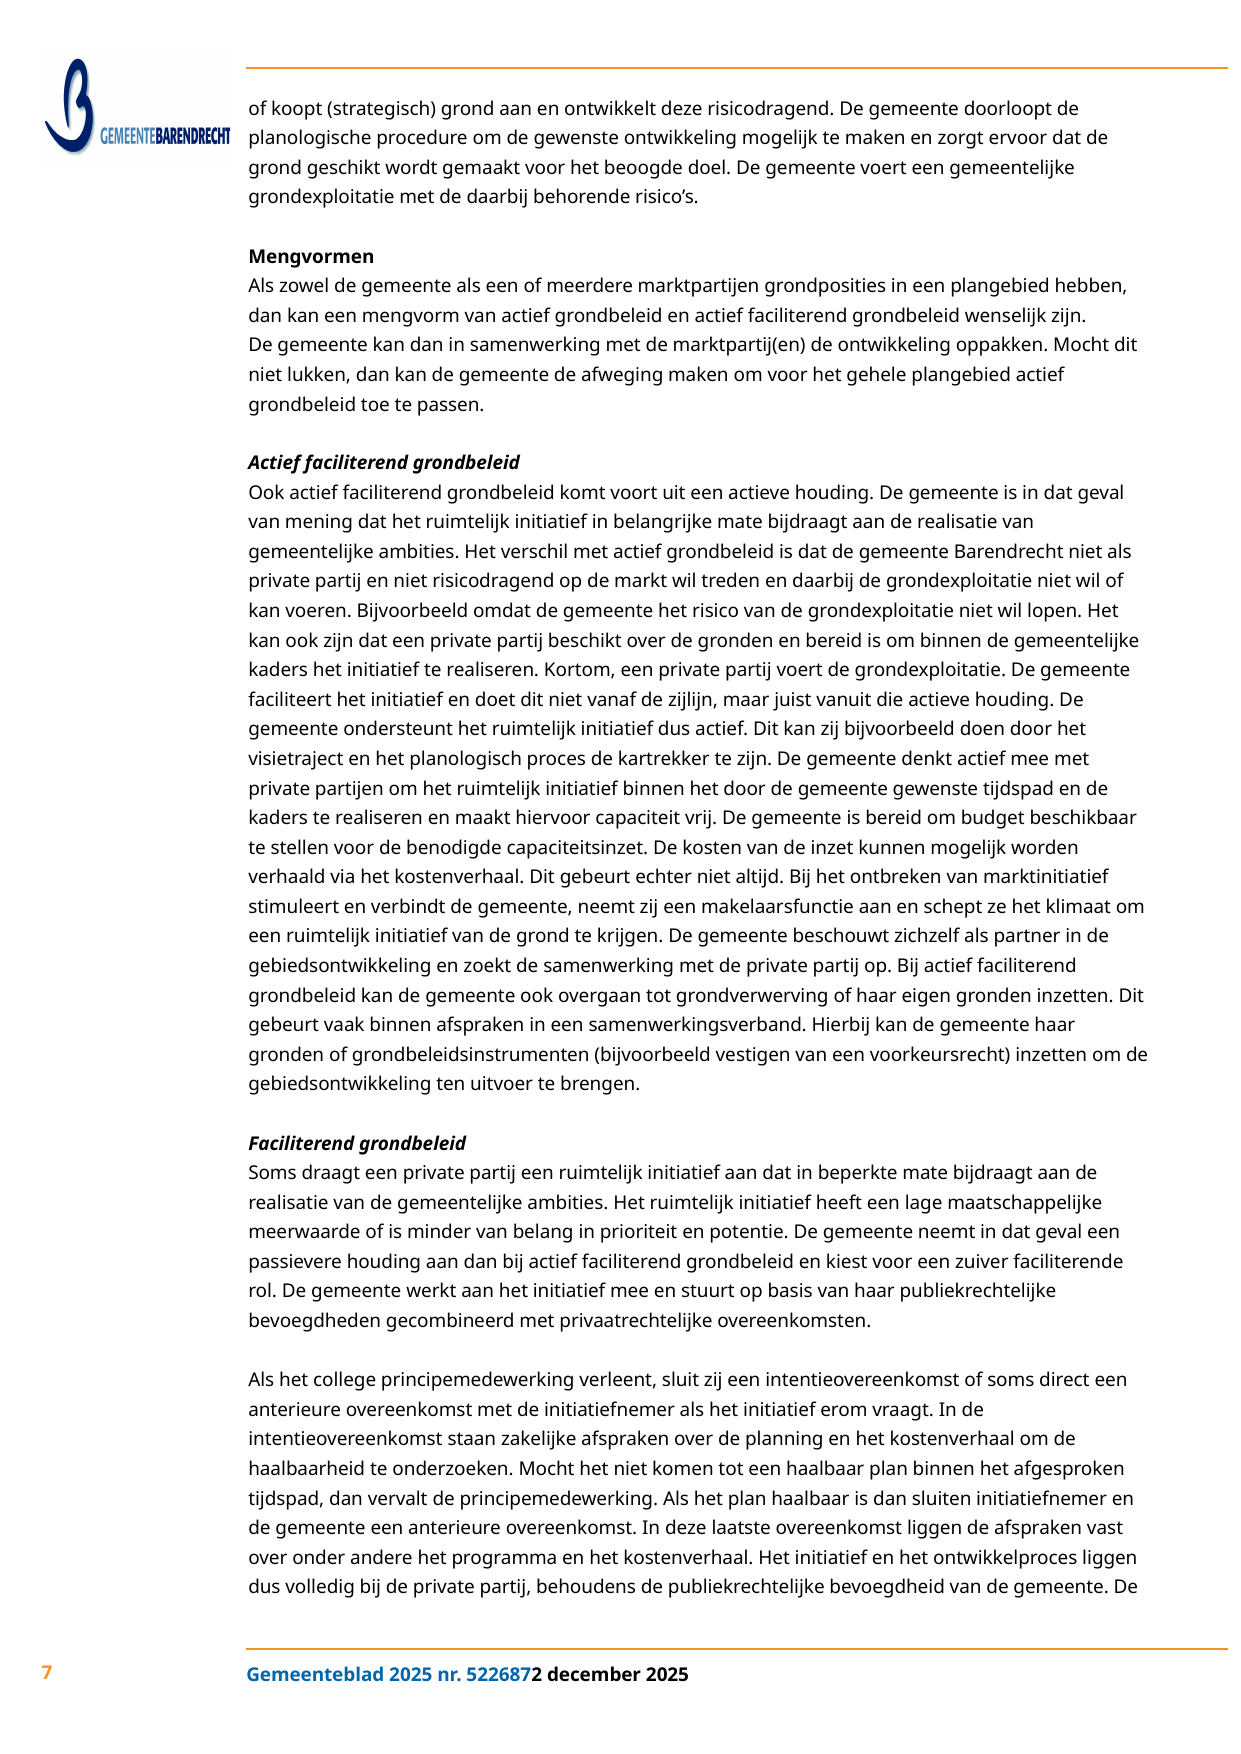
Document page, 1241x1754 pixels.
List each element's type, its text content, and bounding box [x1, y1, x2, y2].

text Soms draagt een private partij een ruimtelijk initiatief aan dat in beperkte mate bijdraagt aan de realisatie van de gemeentelijke ambities. Het ruimtelijk initiatief heeft een lage maatschappelijke meerwaarde of is minder van belang in prioriteit en potentie. De gemeente neemt in dat geval een passievere houding aan dan bij actief faciliterend grondbeleid en kiest voor een zuiver faciliterende rol. De gemeente werkt aan het initiatief mee en stuurt op basis van haar publiekrechtelijke bevoegdheden gecombineerd met privaatrechtelijke overeenkomsten. [248, 1159, 1152, 1333]
picture [41, 47, 231, 172]
text Actief faciliterend grondbeleid [248, 449, 1152, 475]
text Als het college principemedewerking verleent, sluit zij een intentieovereenkomst of soms direct een anterieure overeenkomst met de initiatiefnemer als het initiatief erom vraagt. In de intentieovereenkomst staan zakelijke afspraken over de planning en het kostenverhaal om de haalbaarheid te onderzoeken. Mocht het niet komen tot een haalbaar plan binnen het afgesproken tijdspad, dan vervalt de principemedewerking. Als het plan haalbaar is dan sluiten initiatiefnemer en de gemeente een anterieure overeenkomst. In deze laatste overeenkomst liggen de afspraken vast over onder andere het programma en het kostenverhaal. Het initiatief en het ontwikkelproces liggen dus volledig bij de private partij, behoudens de publiekrechtelijke bevoegdheid van de gemeente. De [248, 1366, 1152, 1599]
text of koopt (strategisch) grond aan en ontwikkelt deze risicodragend. De gemeente doorloopt de planologische procedure om de gewenste ontwikkeling mogelijk te maken en zorgt ervoor dat de grond geschikt wordt gemaakt voor het beoogde doel. De gemeente voert een gemeentelijke grondexploitatie met de daarbij behorende risico’s. [248, 95, 1152, 209]
table_header Mengvormen Als zowel de gemeente als een of meerdere marktpartijen grondposities in een plangebied hebben, dan kan een mengvorm van actief grondbeleid en actief faciliterend grondbeleid wenselijk zijn. De gemeente kan dan in samenwerking met de marktpartij(en) de ontwikkeling oppakken. Mocht dit niet lukken, dan kan de gemeente de afweging maken om voor het gehele plangebied actief grondbeleid toe te passen. [248, 243, 1152, 416]
text Ook actief faciliterend grondbeleid komt voort uit een actieve houding. De gemeente is in dat geval van mening dat het ruimtelijk initiatief in belangrijke mate bijdraagt aan de realisatie van gemeentelijke ambities. Het verschil met actief grondbeleid is dat de gemeente Barendrecht niet als private partij en niet risicodragend op de markt wil treden en daarbij de grondexploitatie niet wil of kan voeren. Bijvoorbeeld omdat de gemeente het risico van de grondexploitatie niet wil lopen. Het kan ook zijn dat een private partij beschikt over de gronden en bereid is om binnen de gemeentelijke kaders het initiatief te realiseren. Kortom, een private partij voert de grondexploitatie. De gemeente faciliteert het initiatief en doet dit niet vanaf de zijlijn, maar juist vanuit die actieve houding. De gemeente ondersteunt het ruimtelijk initiatief dus actief. Dit kan zij bijvoorbeeld doen door het visietraject en het planologisch proces de kartrekker te zijn. De gemeente denkt actief mee met private partijen om het ruimtelijk initiatief binnen het door de gemeente gewenste tijdspad en de kaders te realiseren en maakt hiervoor capaciteit vrij. De gemeente is bereid om budget beschikbaar te stellen voor de benodigde capaciteitsinzet. De kosten van de inzet kunnen mogelijk worden verhaald via het kostenverhaal. Dit gebeurt echter niet altijd. Bij het ontbreken van marktinitiatief stimuleert en verbindt de gemeente, neemt zij een makelaarsfunctie aan en schept ze het klimaat om een ruimtelijk initiatief van de grond te krijgen. De gemeente beschouwt zichzelf als partner in de gebiedsontwikkeling en zoekt de samenwerking met de private partij op. Bij actief faciliterend grondbeleid kan de gemeente ook overgaan tot grondverwerving of haar eigen gronden inzetten. Dit gebeurt vaak binnen afspraken in een samenwerkingsverband. Hierbij kan de gemeente haar gronden of grondbeleidsinstrumenten (bijvoorbeeld vestigen van een voorkeursrecht) inzetten om de gebiedsontwikkeling ten uitvoer te brengen. [248, 479, 1152, 1096]
text Faciliterend grondbeleid [248, 1130, 1152, 1155]
